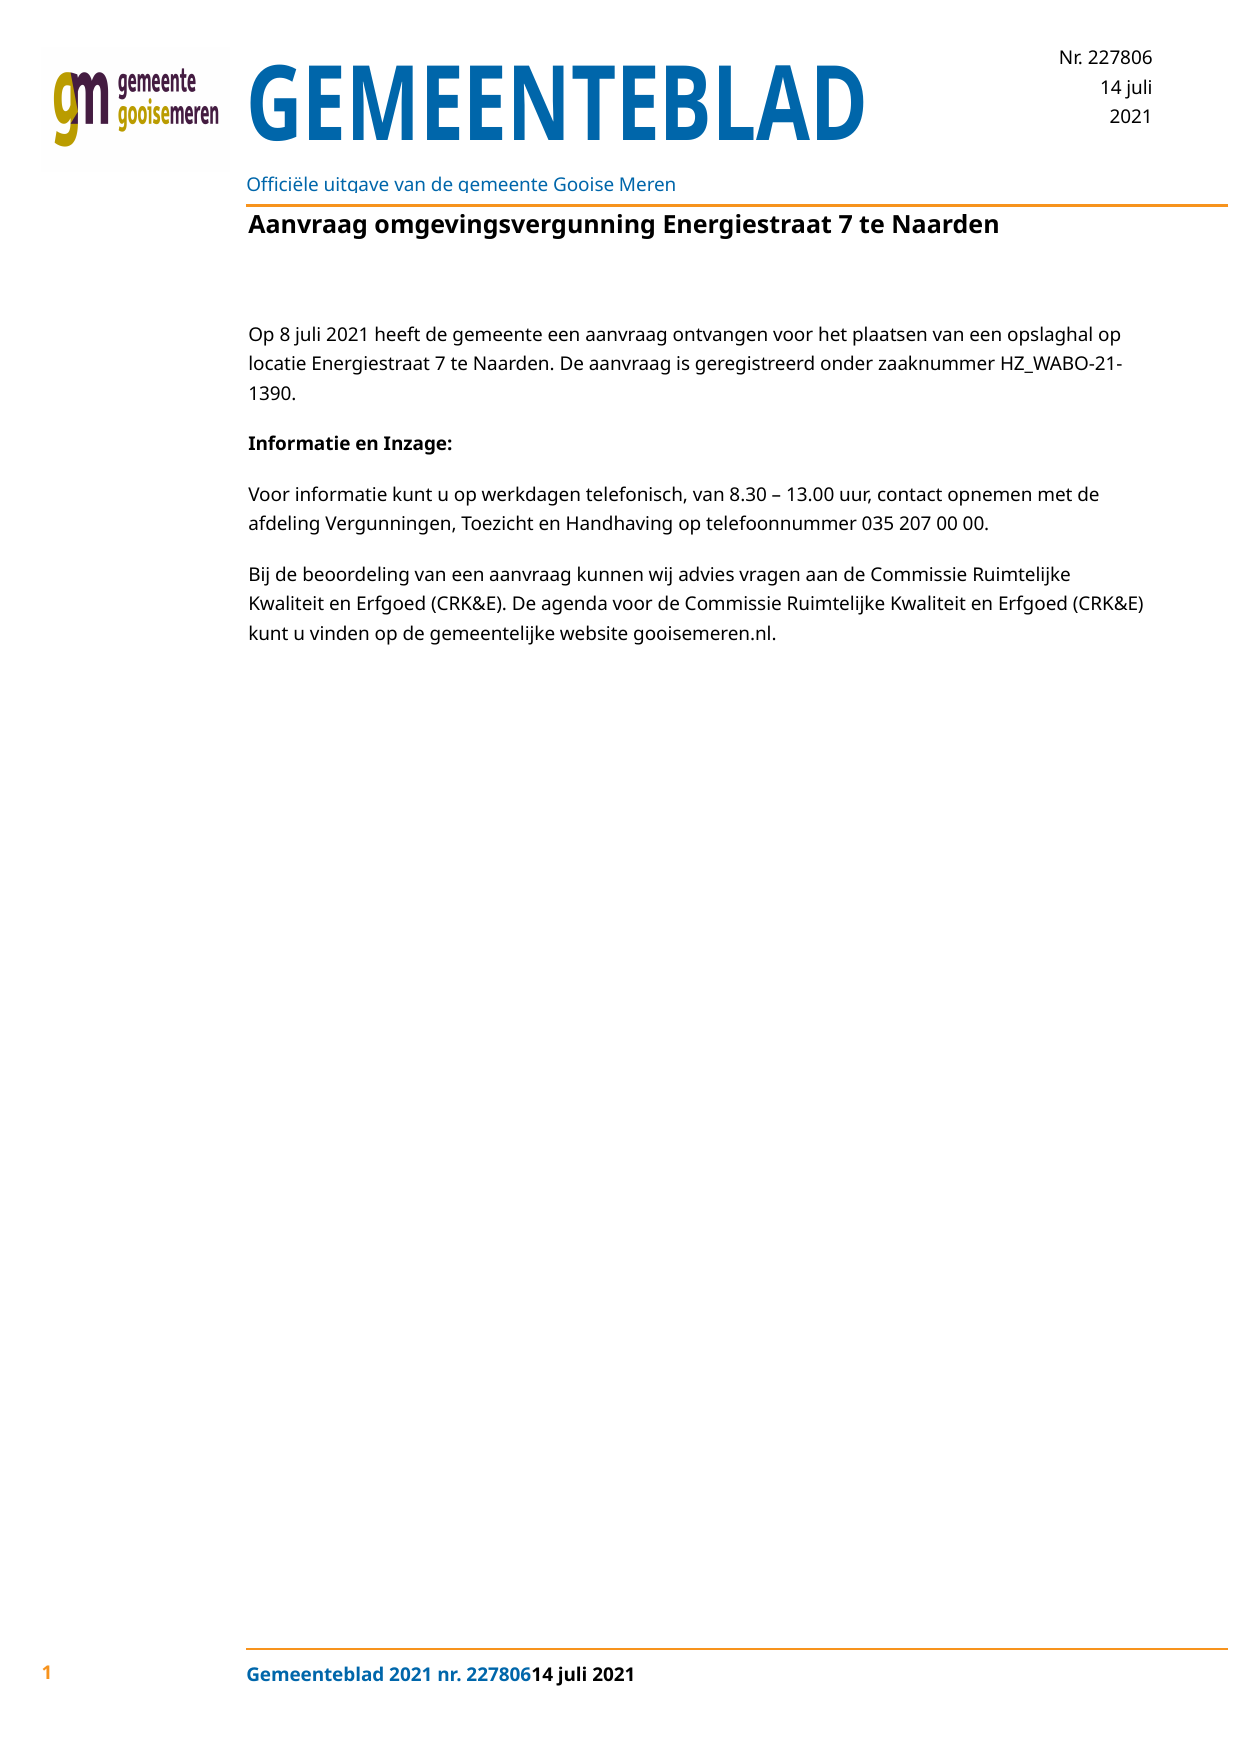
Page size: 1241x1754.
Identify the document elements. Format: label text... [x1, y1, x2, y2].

picture [41, 47, 231, 172]
text Op 8 juli 2021 heeft de gemeente een aanvraag ontvangen voor het plaatsen van een opslaghal op locatie Energiestraat 7 te Naarden. De aanvraag is geregistreerd onder zaaknummer HZ_WABO-21-1390. [248, 321, 1152, 406]
text Informatie en Inzage: [248, 430, 1152, 456]
text Aanvraag omgevingsvergunning Energiestraat 7 te Naarden [248, 207, 1152, 241]
text Bij de beoordeling van een aanvraag kunnen wij advies vragen aan de Commissie Ruimtelijke Kwaliteit en Erfgoed (CRK&E). De agenda voor de Commissie Ruimtelijke Kwaliteit en Erfgoed (CRK&E) kunt u vinden op de gemeentelijke website gooisemeren.nl. [248, 561, 1152, 646]
text Voor informatie kunt u op werkdagen telefonisch, van 8.30 – 13.00 uur, contact opnemen met de afdeling Vergunningen, Toezicht en Handhaving op telefoonnummer 035 207 00 00. [248, 481, 1152, 536]
